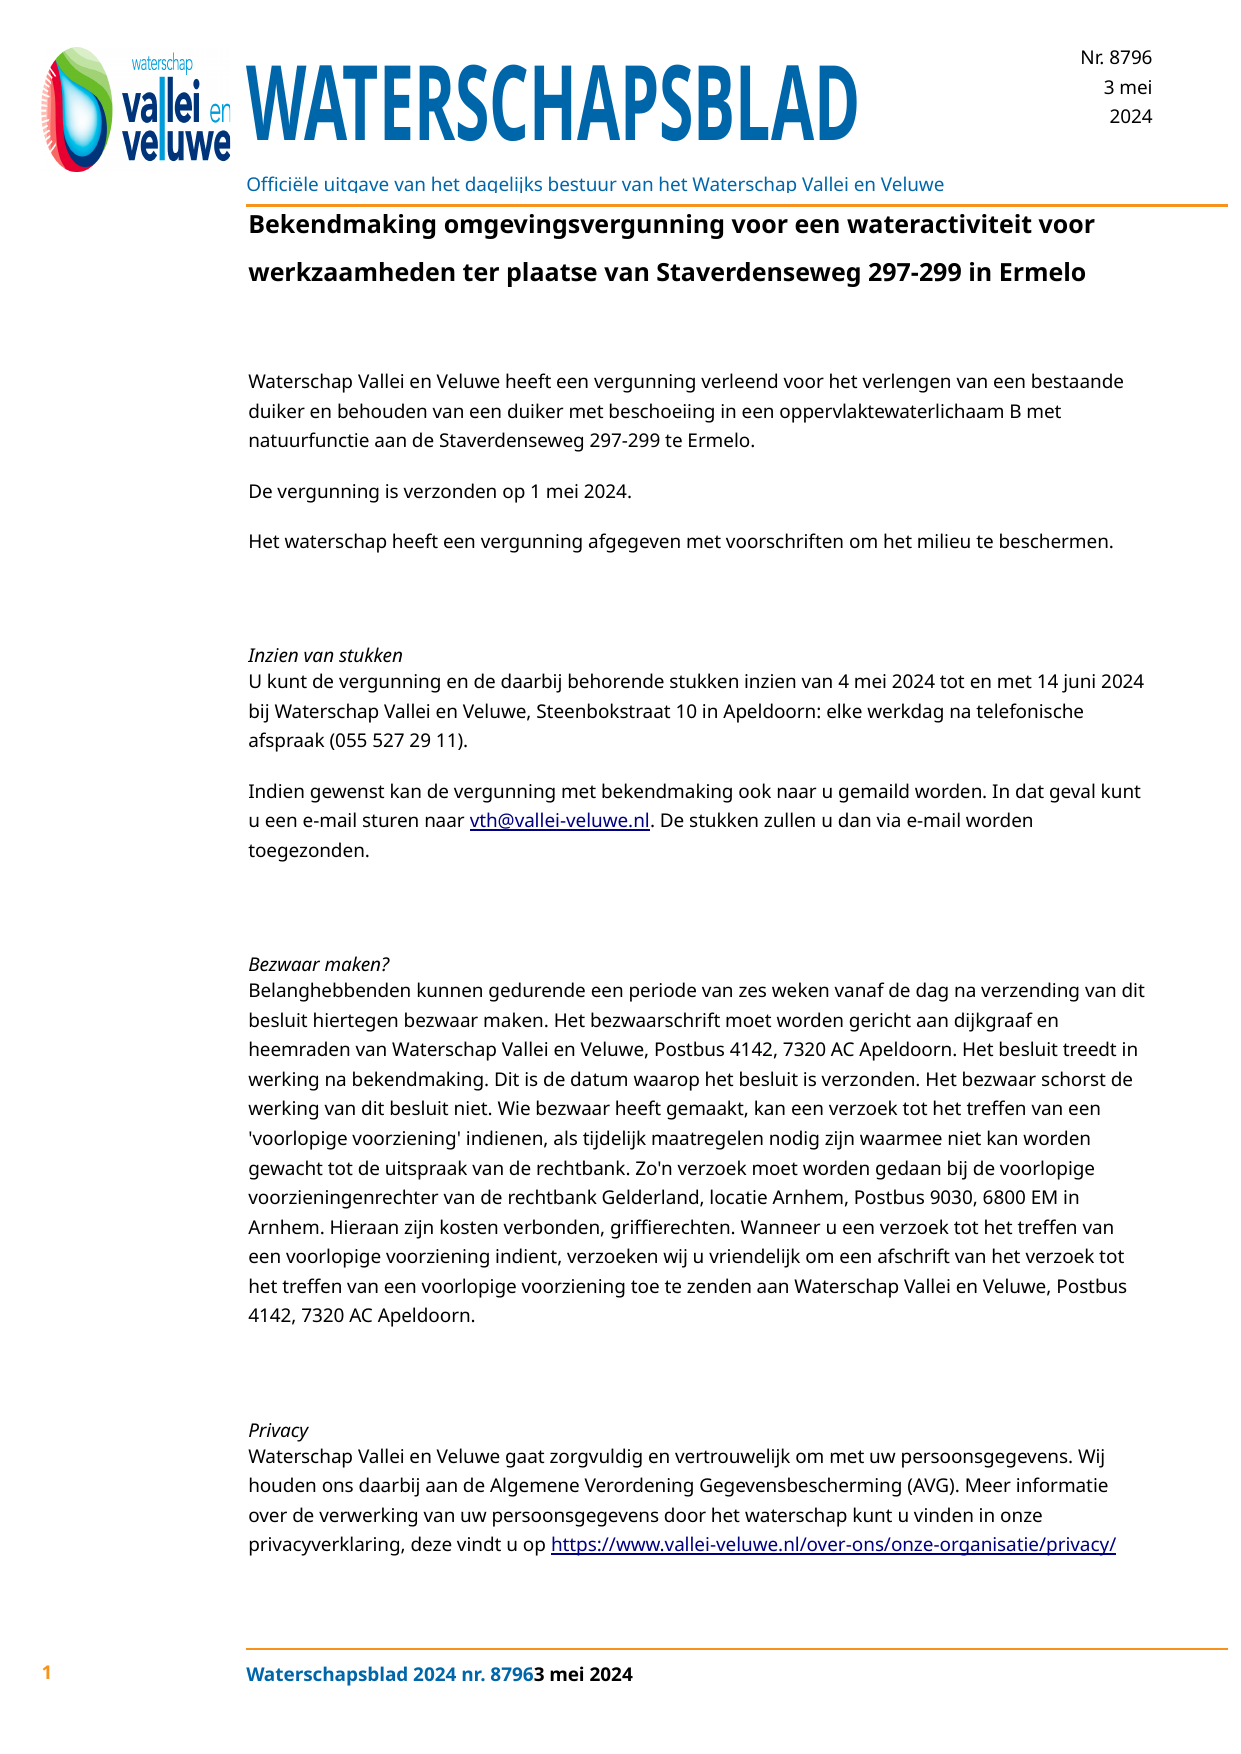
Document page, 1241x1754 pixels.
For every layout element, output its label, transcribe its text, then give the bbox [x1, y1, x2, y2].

text Indien gewenst kan de vergunning met bekendmaking ook naar u gemaild worden. In dat geval kunt u een e-mail sturen naar vth@vallei-veluwe.nl. De stukken zullen u dan via e-mail worden toegezonden. [248, 778, 1152, 863]
picture [41, 47, 231, 172]
text Waterschap Vallei en Veluwe heeft een vergunning verleend voor het verlengen van een bestaande duiker en behouden van een duiker met beschoeiing in een oppervlaktewaterlichaam B met natuurfunctie aan de Staverdenseweg 297-299 te Ermelo. [248, 368, 1152, 453]
text U kunt de vergunning en de daarbij behorende stukken inzien van 4 mei 2024 tot en met 14 juni 2024 bij Waterschap Vallei en Veluwe, Steenbokstraat 10 in Apeldoorn: elke werkdag na telefonische afspraak (055 527 29 11). [248, 668, 1152, 753]
text Inzien van stukken [248, 643, 1152, 668]
text Privacy [248, 1417, 1152, 1443]
text Het waterschap heeft een vergunning afgegeven met voorschriften om het milieu te beschermen. [248, 528, 1152, 554]
text Waterschap Vallei en Veluwe gaat zorgvuldig en vertrouwelijk om met uw persoonsgegevens. Wij houden ons daarbij aan de Algemene Verordening Gegevensbescherming (AVG). Meer informatie over de verwerking van uw persoonsgegevens door het waterschap kunt u vinden in onze privacyverklaring, deze vindt u op https://www.vallei-veluwe.nl/over-ons/onze-organisatie/privacy/ [248, 1443, 1152, 1557]
text Belanghebbenden kunnen gedurende een periode van zes weken vanaf de dag na verzending van dit besluit hiertegen bezwaar maken. Het bezwaarschrift moet worden gericht aan dijkgraaf en heemraden van Waterschap Vallei en Veluwe, Postbus 4142, 7320 AC Apeldoorn. Het besluit treedt in werking na bekendmaking. Dit is de datum waarop het besluit is verzonden. Het bezwaar schorst de werking van dit besluit niet. Wie bezwaar heeft gemaakt, kan een verzoek tot het treffen van een 'voorlopige voorziening' indienen, als tijdelijk maatregelen nodig zijn waarmee niet kan worden gewacht tot de uitspraak van de rechtbank. Zo'n verzoek moet worden gedaan bij de voorlopige voorzieningenrechter van de rechtbank Gelderland, locatie Arnhem, Postbus 9030, 6800 EM in Arnhem. Hieraan zijn kosten verbonden, griffierechten. Wanneer u een verzoek tot het treffen van een voorlopige voorziening indient, verzoeken wij u vriendelijk om een afschrift van het verzoek tot het treffen van een voorlopige voorziening toe te zenden aan Waterschap Vallei en Veluwe, Postbus 4142, 7320 AC Apeldoorn. [248, 977, 1152, 1328]
text Bezwaar maken? [248, 952, 1152, 977]
text Bekendmaking omgevingsvergunning voor een wateractiviteit voor werkzaamheden ter plaatse van Staverdenseweg 297-299 in Ermelo [248, 207, 1152, 288]
text De vergunning is verzonden op 1 mei 2024. [248, 478, 1152, 504]
